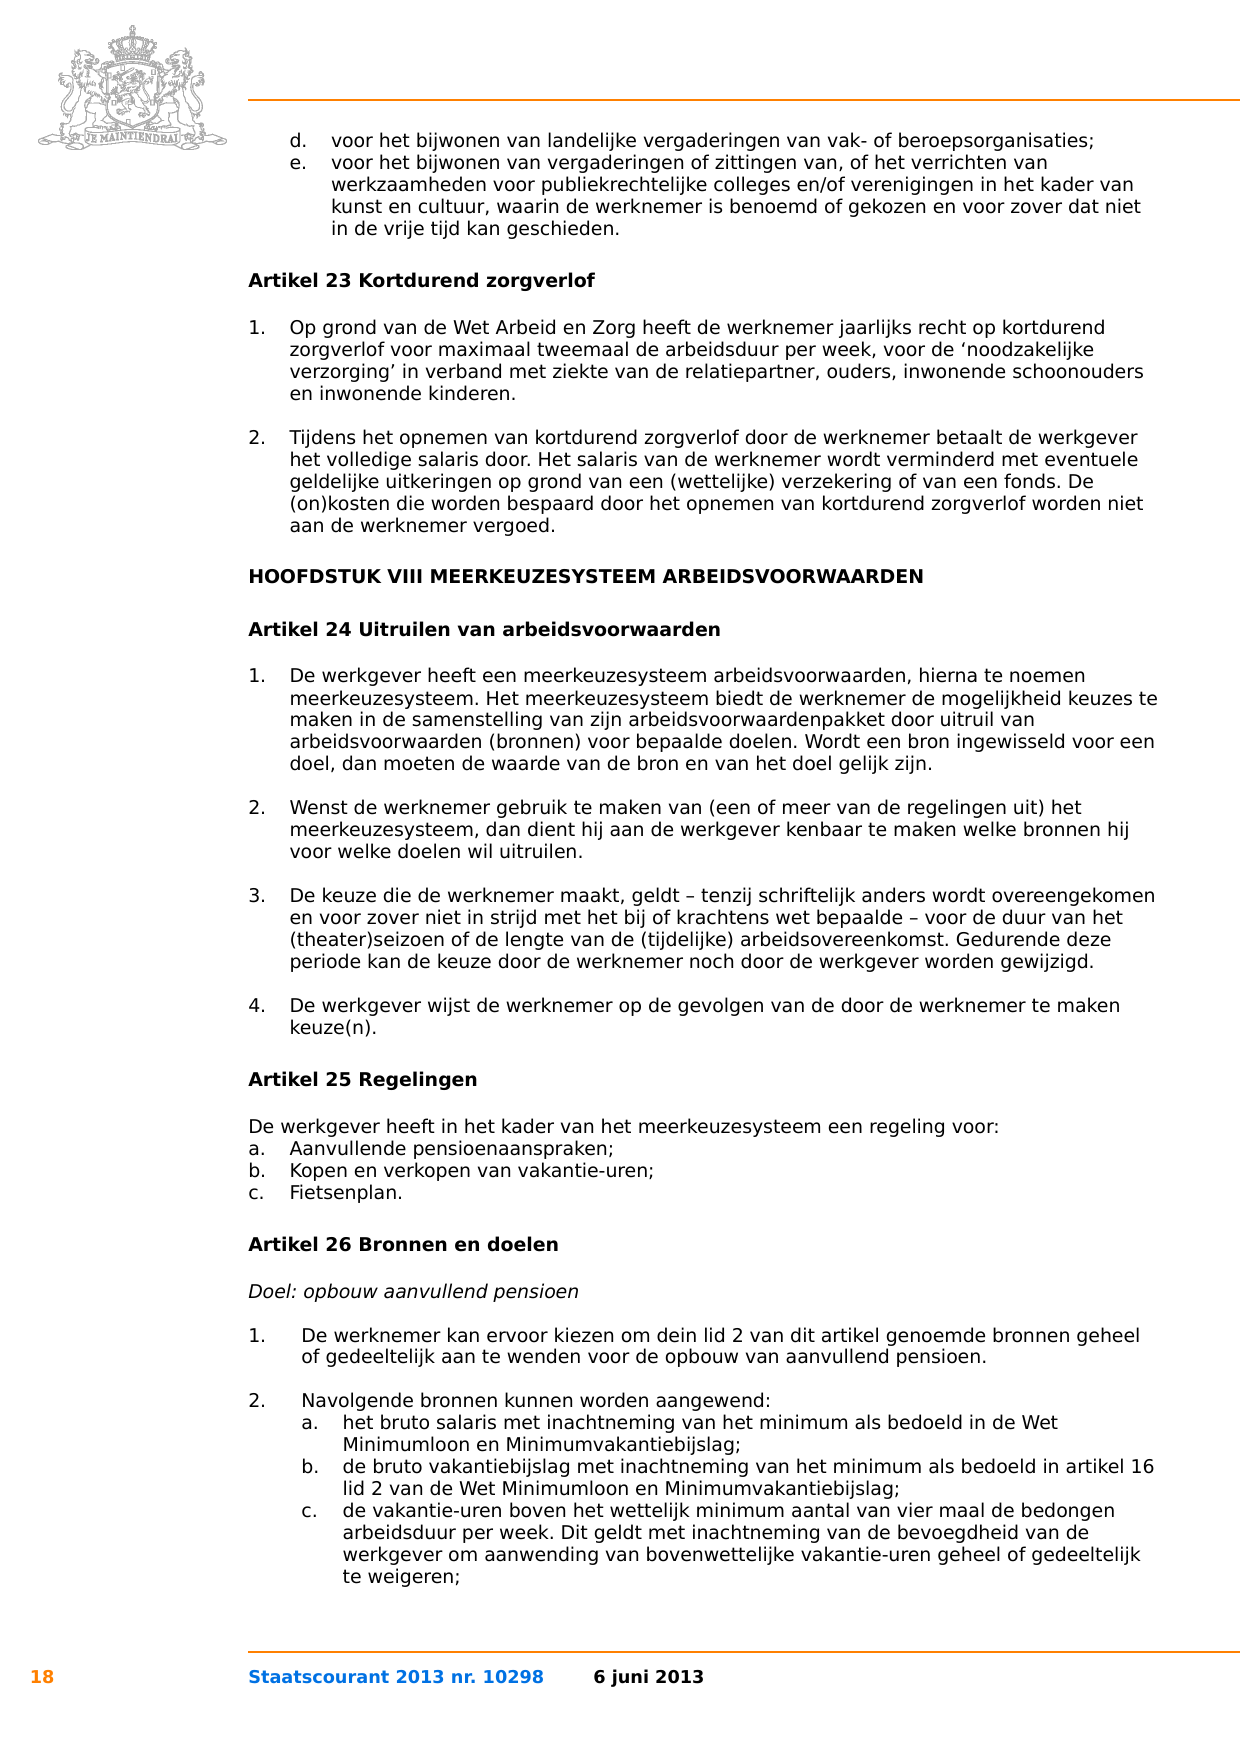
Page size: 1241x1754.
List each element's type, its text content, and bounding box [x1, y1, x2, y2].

subtitle Doel: opbouw aanvullend pensioen [248, 1281, 1163, 1303]
text 1. De werknemer kan ervoor kiezen om dein lid 2 van dit artikel genoemde bronnen geheel of gedeeltelijk aan te wenden voor de opbouw van aanvullend pensioen. [248, 1324, 1163, 1368]
text 2. Wenst de werknemer gebruik te maken van (een of meer van de regelingen uit) het meerkeuzesysteem, dan dient hij aan de werkgever kenbaar te maken welke bronnen hij voor welke doelen wil uitruilen. [248, 797, 1163, 863]
text 2. Tijdens het opnemen van kortdurend zorgverlof door de werknemer betaalt de werkgever het volledige salaris door. Het salaris van de werknemer wordt verminderd met eventuele geldelijke uitkeringen op grond van een (wettelijke) verzekering of van een fonds. De (on)kosten die worden bespaard door het opnemen van kortdurend zorgverlof worden niet aan de werknemer vergoed. [248, 427, 1163, 536]
text 4. De werkgever wijst de werknemer op de gevolgen van de door de werknemer te maken keuze(n). [248, 995, 1163, 1039]
text c. Fietsenplan. [248, 1182, 1163, 1204]
subtitle Artikel 25 Regelingen [248, 1069, 1163, 1091]
subtitle Artikel 24 Uitruilen van arbeidsvoorwaarden [248, 618, 1163, 640]
text a. Aanvullende pensioenaanspraken; [248, 1138, 1163, 1160]
subtitle Artikel 23 Kortdurend zorgverlof [248, 270, 1163, 292]
subtitle Artikel 26 Bronnen en doelen [248, 1234, 1163, 1256]
text b. de bruto vakantiebijslag met inachtneming van het minimum als bedoeld in artikel 16 lid 2 van de Wet Minimumloon en Minimumvakantiebijslag; [301, 1456, 1163, 1500]
text e. voor het bijwonen van vergaderingen of zittingen van, of het verrichten van werkzaamheden voor publiekrechtelijke colleges en/of verenigingen in het kader van kunst en cultuur, waarin de werknemer is benoemd of gekozen en voor zover dat niet in de vrije tijd kan geschieden. [289, 152, 1163, 240]
text 2. Navolgende bronnen kunnen worden aangewend: [248, 1390, 1163, 1412]
subtitle HOOFDSTUK VIII MEERKEUZESYSTEEM ARBEIDSVOORWAARDEN [248, 566, 1163, 588]
text b. Kopen en verkopen van vakantie-uren; [248, 1160, 1163, 1182]
text 3. De keuze die de werknemer maakt, geldt – tenzij schriftelijk anders wordt overeengekomen en voor zover niet in strijd met het bij of krachtens wet bepaalde – voor de duur van het (theater)seizoen of de lengte van de (tijdelijke) arbeidsovereenkomst. Gedurende deze periode kan de keuze door de werknemer noch door de werkgever worden gewijzigd. [248, 885, 1163, 973]
text a. het bruto salaris met inachtneming van het minimum als bedoeld in de Wet Minimumloon en Minimumvakantiebijslag; [301, 1412, 1163, 1456]
text 1. De werkgever heeft een meerkeuzesysteem arbeidsvoorwaarden, hierna te noemen meerkeuzesysteem. Het meerkeuzesysteem biedt de werknemer de mogelijkheid keuzes te maken in de samenstelling van zijn arbeidsvoorwaardenpakket door uitruil van arbeidsvoorwaarden (bronnen) voor bepaalde doelen. Wordt een bron ingewisseld voor een doel, dan moeten de waarde van de bron en van het doel gelijk zijn. [248, 665, 1163, 775]
picture [38, 25, 227, 150]
text c. de vakantie-uren boven het wettelijk minimum aantal van vier maal de bedongen arbeidsduur per week. Dit geldt met inachtneming van de bevoegdheid van de werkgever om aanwending van bovenwettelijke vakantie-uren geheel of gedeeltelijk te weigeren; [301, 1500, 1163, 1588]
text d. voor het bijwonen van landelijke vergaderingen van vak- of beroepsorganisaties; [289, 130, 1163, 152]
text De werkgever heeft in het kader van het meerkeuzesysteem een regeling voor: [248, 1116, 1163, 1138]
text 1. Op grond van de Wet Arbeid en Zorg heeft de werknemer jaarlijks recht op kortdurend zorgverlof voor maximaal tweemaal de arbeidsduur per week, voor de ‘noodzakelijke verzorging’ in verband met ziekte van de relatiepartner, ouders, inwonende schoonouders en inwonende kinderen. [248, 317, 1163, 405]
